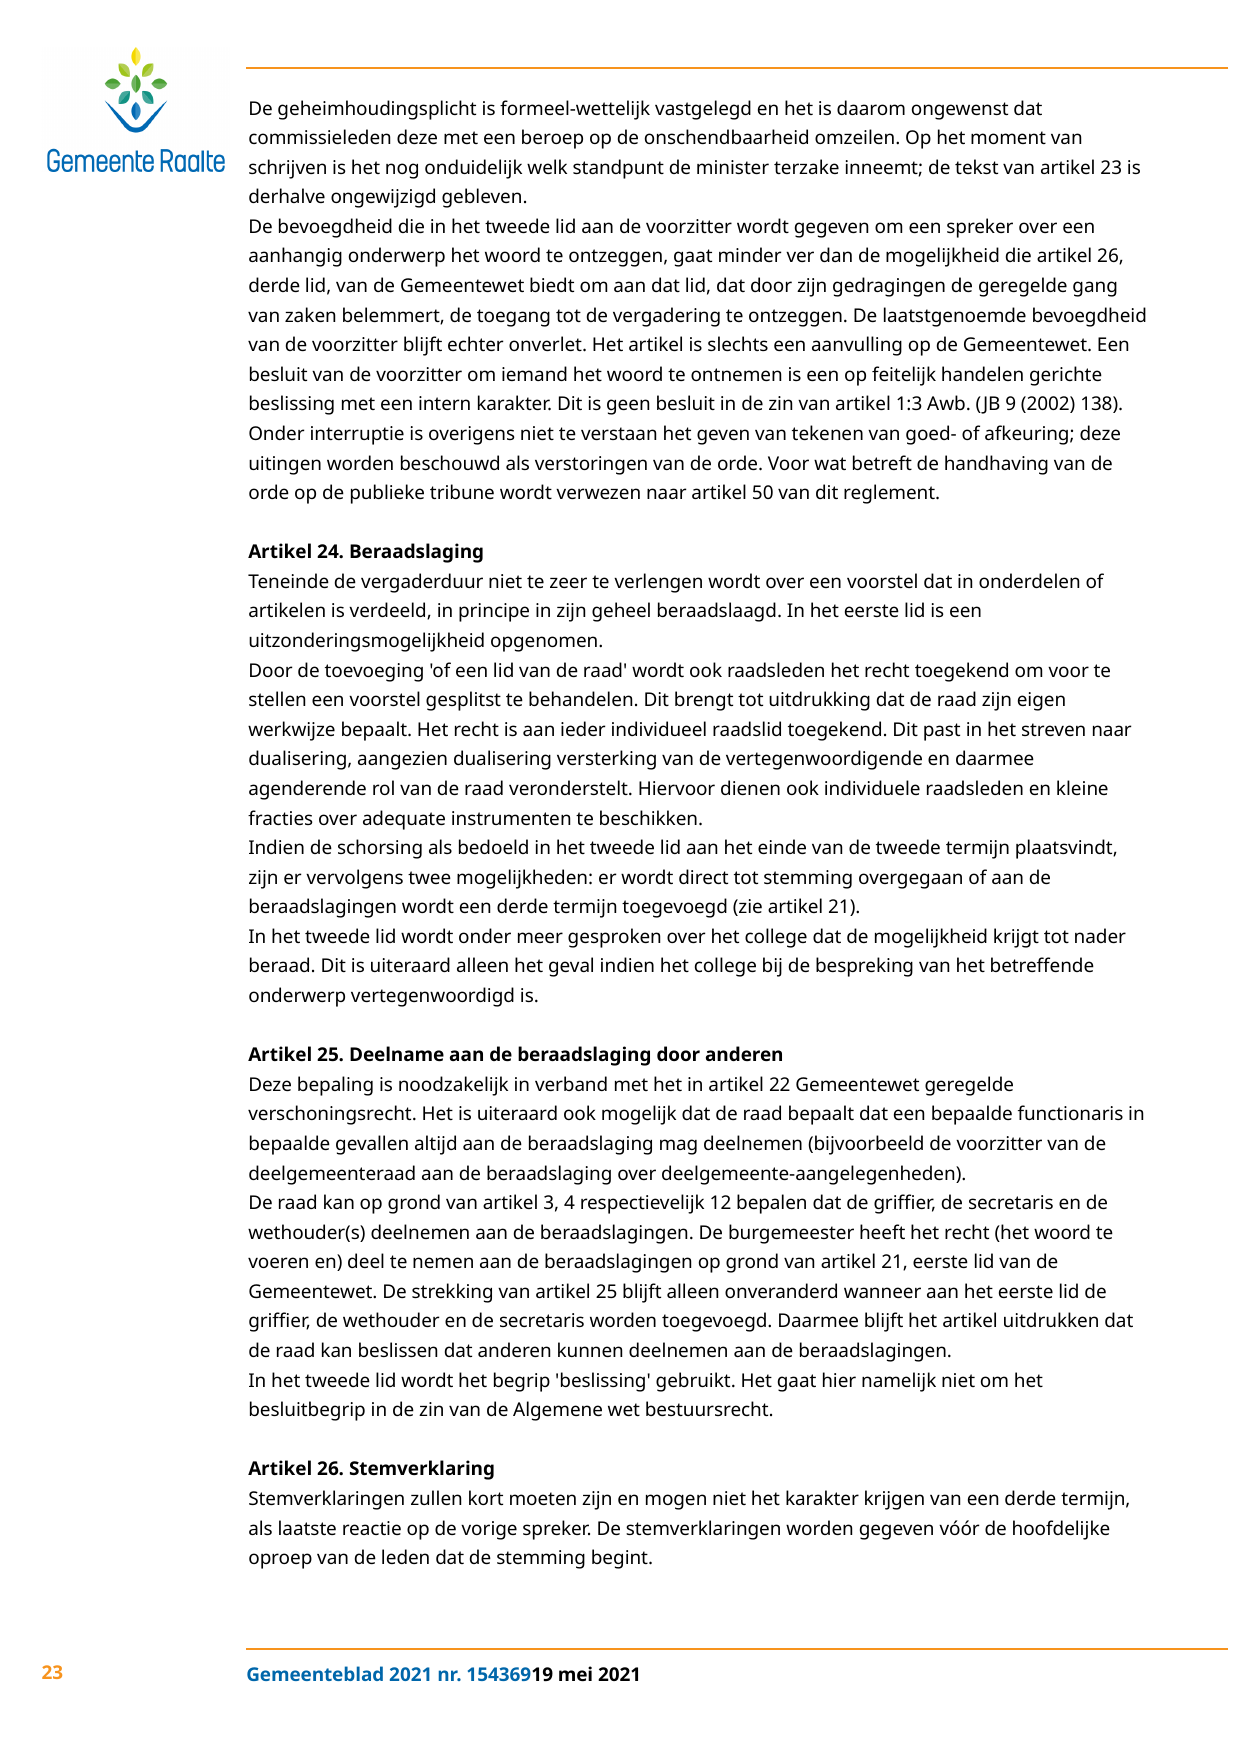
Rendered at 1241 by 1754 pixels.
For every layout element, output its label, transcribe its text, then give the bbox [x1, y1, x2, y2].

text De geheimhoudingsplicht is formeel-wettelijk vastgelegd en het is daarom ongewenst dat commissieleden deze met een beroep op de onschendbaarheid omzeilen. Op het moment van schrijven is het nog onduidelijk welk standpunt de minister terzake inneemt; de tekst van artikel 23 is derhalve ongewijzigd gebleven. [248, 95, 1152, 209]
text De bevoegdheid die in het tweede lid aan de voorzitter wordt gegeven om een spreker over een aanhangig onderwerp het woord te ontzeggen, gaat minder ver dan de mogelijkheid die artikel 26, derde lid, van de Gemeentewet biedt om aan dat lid, dat door zijn gedragingen de geregelde gang van zaken belemmert, de toegang tot de vergadering te ontzeggen. De laatstgenoemde bevoegdheid van de voorzitter blijft echter onverlet. Het artikel is slechts een aanvulling op de Gemeentewet. Een besluit van de voorzitter om iemand het woord te ontnemen is een op feitelijk handelen gerichte beslissing met een intern karakter. Dit is geen besluit in de zin van artikel 1:3 Awb. (JB 9 (2002) 138). [248, 213, 1152, 416]
text Artikel 26. Stemverklaring [248, 1456, 1152, 1481]
text Stemverklaringen zullen kort moeten zijn en mogen niet het karakter krijgen van een derde termijn, als laatste reactie op de vorige spreker. De stemverklaringen worden gegeven vóór de hoofdelijke oproep van de leden dat de stemming begint. [248, 1485, 1152, 1570]
text Door de toevoeging 'of een lid van de raad' wordt ook raadsleden het recht toegekend om voor te stellen een voorstel gesplitst te behandelen. Dit brengt tot uitdrukking dat de raad zijn eigen werkwijze bepaalt. Het recht is aan ieder individueel raadslid toegekend. Dit past in het streven naar dualisering, aangezien dualisering versterking van de vertegenwoordigende en daarmee agenderende rol van de raad veronderstelt. Hiervoor dienen ook individuele raadsleden en kleine fracties over adequate instrumenten te beschikken. [248, 657, 1152, 831]
text Deze bepaling is noodzakelijk in verband met het in artikel 22 Gemeentewet geregelde verschoningsrecht. Het is uiteraard ook mogelijk dat de raad bepaalt dat een bepaalde functionaris in bepaalde gevallen altijd aan de beraadslaging mag deelnemen (bijvoorbeeld de voorzitter van de deelgemeenteraad aan de beraadslaging over deelgemeente-aangelegenheden). [248, 1071, 1152, 1186]
text Teneinde de vergaderduur niet te zeer te verlengen wordt over een voorstel dat in onderdelen of artikelen is verdeeld, in principe in zijn geheel beraadslaagd. In het eerste lid is een uitzonderingsmogelijkheid opgenomen. [248, 568, 1152, 653]
text Indien de schorsing als bedoeld in het tweede lid aan het einde van de tweede termijn plaatsvindt, zijn er vervolgens twee mogelijkheden: er wordt direct tot stemming overgegaan of aan de beraadslagingen wordt een derde termijn toegevoegd (zie artikel 21). [248, 834, 1152, 919]
picture [41, 47, 231, 172]
text Onder interruptie is overigens niet te verstaan het geven van tekenen van goed- of afkeuring; deze uitingen worden beschouwd als verstoringen van de orde. Voor wat betreft de handhaving van de orde op de publieke tribune wordt verwezen naar artikel 50 van dit reglement. [248, 420, 1152, 505]
text In het tweede lid wordt het begrip 'beslissing' gebruikt. Het gaat hier namelijk niet om het besluitbegrip in de zin van de Algemene wet bestuursrecht. [248, 1367, 1152, 1422]
text Artikel 25. Deelname aan de beraadslaging door anderen [248, 1041, 1152, 1067]
text Artikel 24. Beraadslaging [248, 538, 1152, 564]
text In het tweede lid wordt onder meer gesproken over het college dat de mogelijkheid krijgt tot nader beraad. Dit is uiteraard alleen het geval indien het college bij de bespreking van het betreffende onderwerp vertegenwoordigd is. [248, 923, 1152, 1008]
text De raad kan op grond van artikel 3, 4 respectievelijk 12 bepalen dat de griffier, de secretaris en de wethouder(s) deelnemen aan de beraadslagingen. De burgemeester heeft het recht (het woord te voeren en) deel te nemen aan de beraadslagingen op grond van artikel 21, eerste lid van de Gemeentewet. De strekking van artikel 25 blijft alleen onveranderd wanneer aan het eerste lid de griffier, de wethouder en de secretaris worden toegevoegd. Daarmee blijft het artikel uitdrukken dat de raad kan beslissen dat anderen kunnen deelnemen aan de beraadslagingen. [248, 1189, 1152, 1363]
